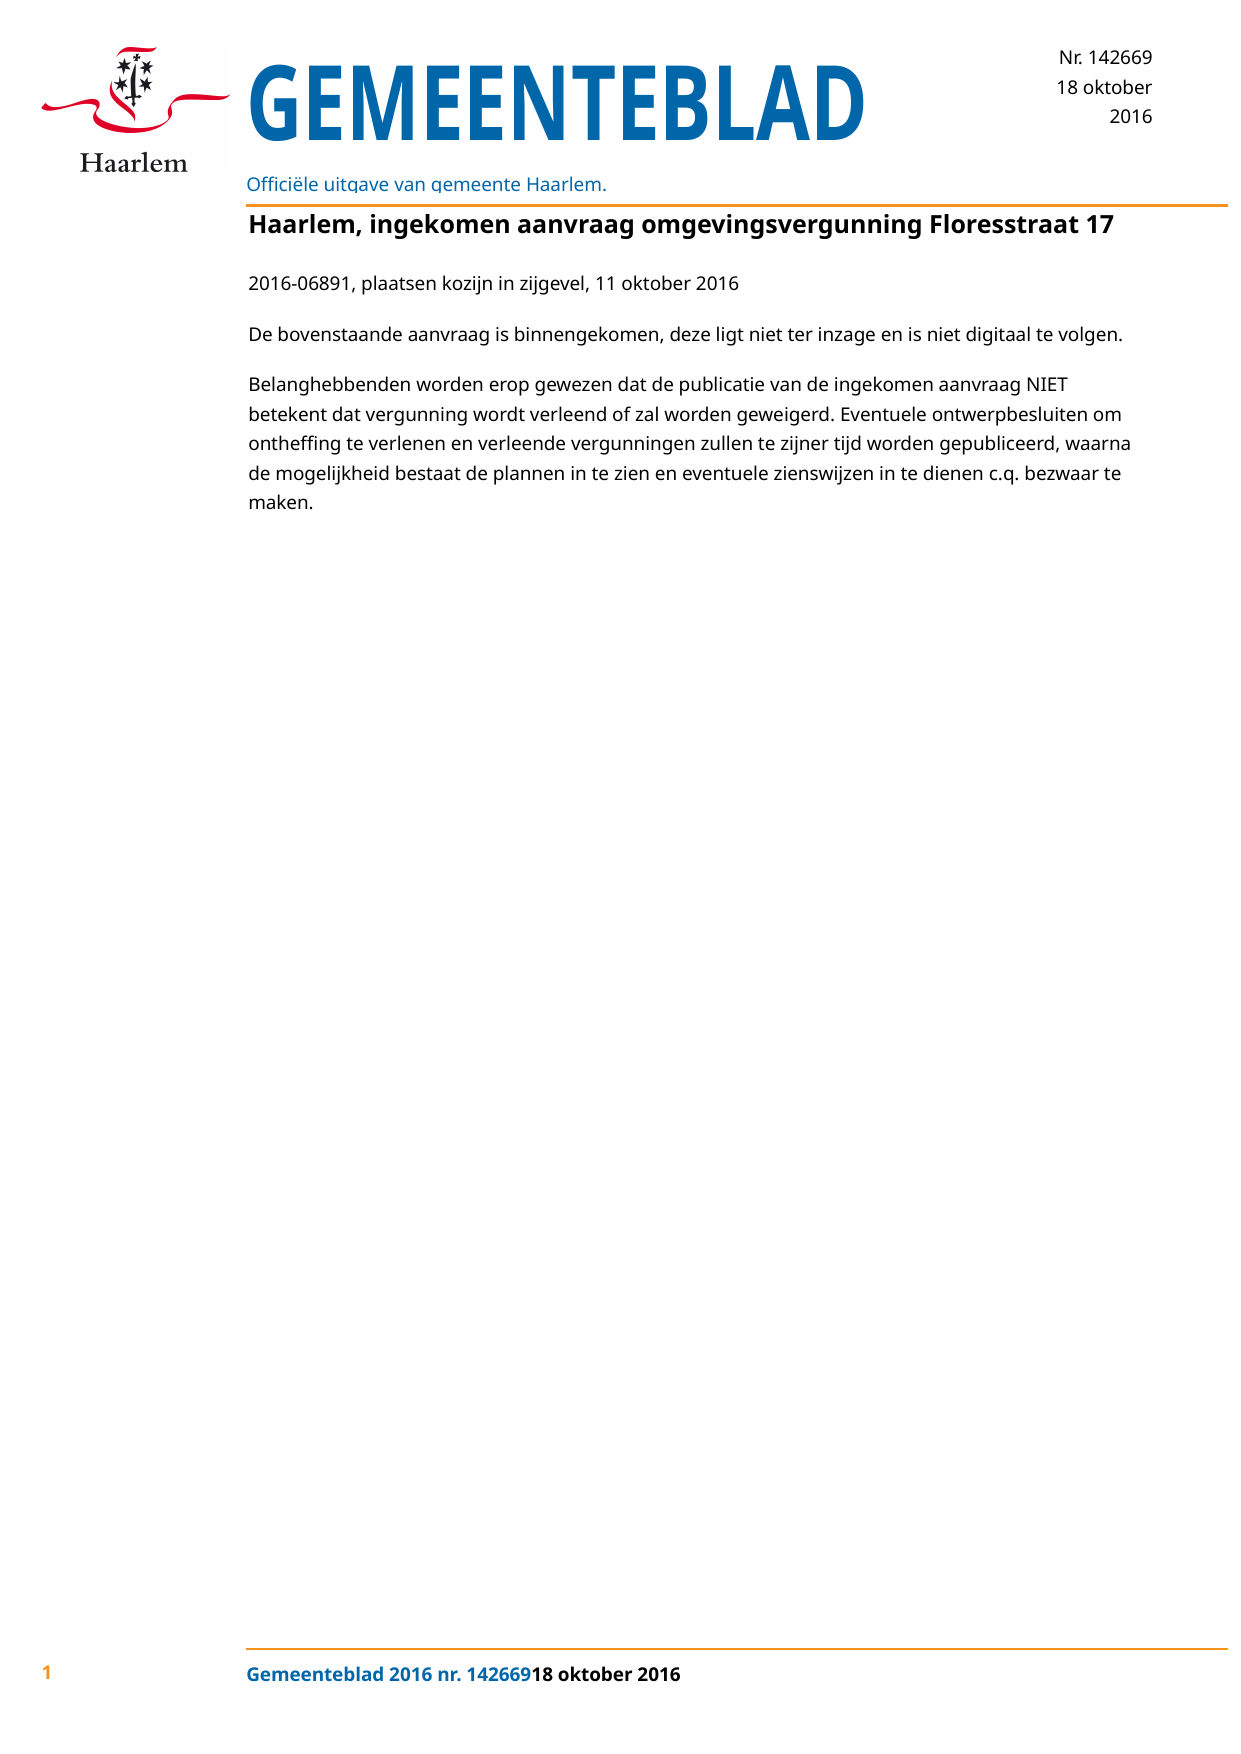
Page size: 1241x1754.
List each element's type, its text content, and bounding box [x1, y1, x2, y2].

text 2016-06891, plaatsen kozijn in zijgevel, 11 oktober 2016 [248, 270, 1152, 296]
picture [41, 47, 231, 172]
text Haarlem, ingekomen aanvraag omgevingsvergunning Floresstraat 17 [248, 207, 1152, 241]
text Belanghebbenden worden erop gewezen dat de publicatie van de ingekomen aanvraag NIET betekent dat vergunning wordt verleend of zal worden geweigerd. Eventuele ontwerpbesluiten om ontheffing te verlenen en verleende vergunningen zullen te zijner tijd worden gepubliceerd, waarna de mogelijkheid bestaat de plannen in te zien en eventuele zienswijzen in te dienen c.q. bezwaar te maken. [248, 371, 1152, 515]
text De bovenstaande aanvraag is binnengekomen, deze ligt niet ter inzage en is niet digitaal te volgen. [248, 321, 1152, 346]
